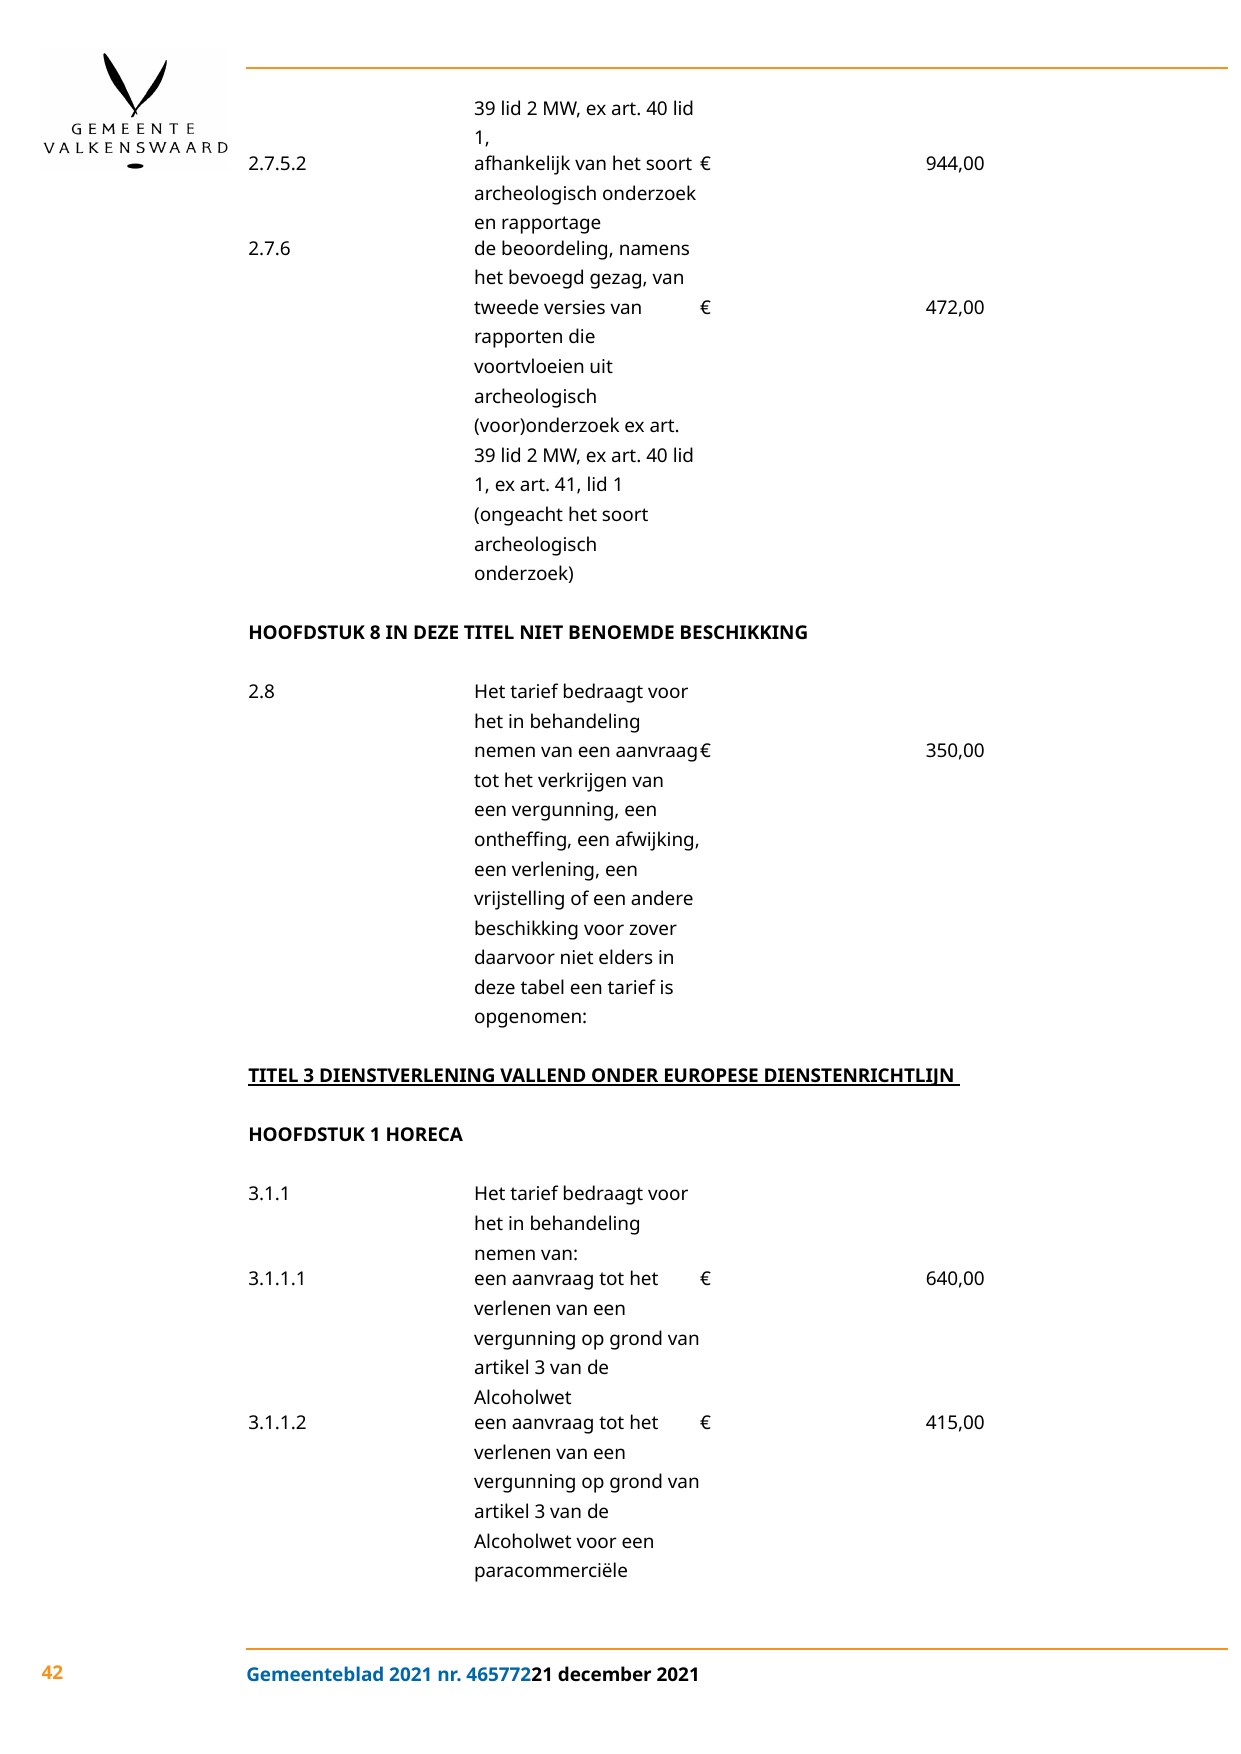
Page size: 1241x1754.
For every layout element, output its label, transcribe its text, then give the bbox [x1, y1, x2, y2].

table_cell € [700, 150, 926, 235]
table_cell 3.1.1.1 [248, 1266, 474, 1409]
table_header [700, 1181, 926, 1266]
table_cell 640,00 [926, 1266, 1152, 1409]
table_cell [700, 95, 926, 150]
picture [41, 47, 231, 172]
table_cell 2.7.6 [248, 235, 474, 586]
table_header Het tarief bedraagt voor het in behandeling nemen van een aanvraag tot het verkrijgen van een vergunning, een ontheffing, een afwijking, een verlening, een vrijstelling of een andere beschikking voor zover daarvoor niet elders in deze tabel een tarief is opgenomen: [474, 678, 700, 1029]
table_cell 3.1.1.2 [248, 1410, 474, 1583]
table_header [926, 1181, 1152, 1266]
table_cell 472,00 [926, 235, 1152, 586]
table_cell afhankelijk van het soort archeologisch onderzoek en rapportage [474, 150, 700, 235]
table_cell € [700, 1410, 926, 1583]
table_cell € [700, 235, 926, 586]
table_cell een aanvraag tot het verlenen van een vergunning op grond van artikel 3 van de Alcoholwet [474, 1266, 700, 1409]
table_cell de beoordeling, namens het bevoegd gezag, van tweede versies van rapporten die voortvloeien uit archeologisch (voor)onderzoek ex art. 39 lid 2 MW, ex art. 40 lid 1, ex art. 41, lid 1 (ongeacht het soort archeologisch onderzoek) [474, 235, 700, 586]
table_cell een aanvraag tot het verlenen van een vergunning op grond van artikel 3 van de Alcoholwet voor een paracommerciële [474, 1410, 700, 1583]
table_cell 2.7.5.2 [248, 150, 474, 235]
table_cell 944,00 [926, 150, 1152, 235]
text HOOFDSTUK 1 HORECA [248, 1121, 1152, 1147]
table_cell € [700, 1266, 926, 1409]
text TITEL 3 DIENSTVERLENING VALLEND ONDER EUROPESE DIENSTENRICHTLIJN [248, 1062, 1152, 1088]
table_header 350,00 [926, 678, 1152, 1029]
text HOOFDSTUK 8 IN DEZE TITEL NIET BENOEMDE BESCHIKKING [248, 619, 1152, 645]
table_header 3.1.1 [248, 1181, 474, 1266]
table_header 2.8 [248, 678, 474, 1029]
table_header Het tarief bedraagt voor het in behandeling nemen van: [474, 1181, 700, 1266]
table_cell 415,00 [926, 1410, 1152, 1583]
table_cell [926, 95, 1152, 150]
table_cell 39 lid 2 MW, ex art. 40 lid 1, [474, 95, 700, 150]
table_cell [248, 95, 474, 150]
table_header € [700, 678, 926, 1029]
